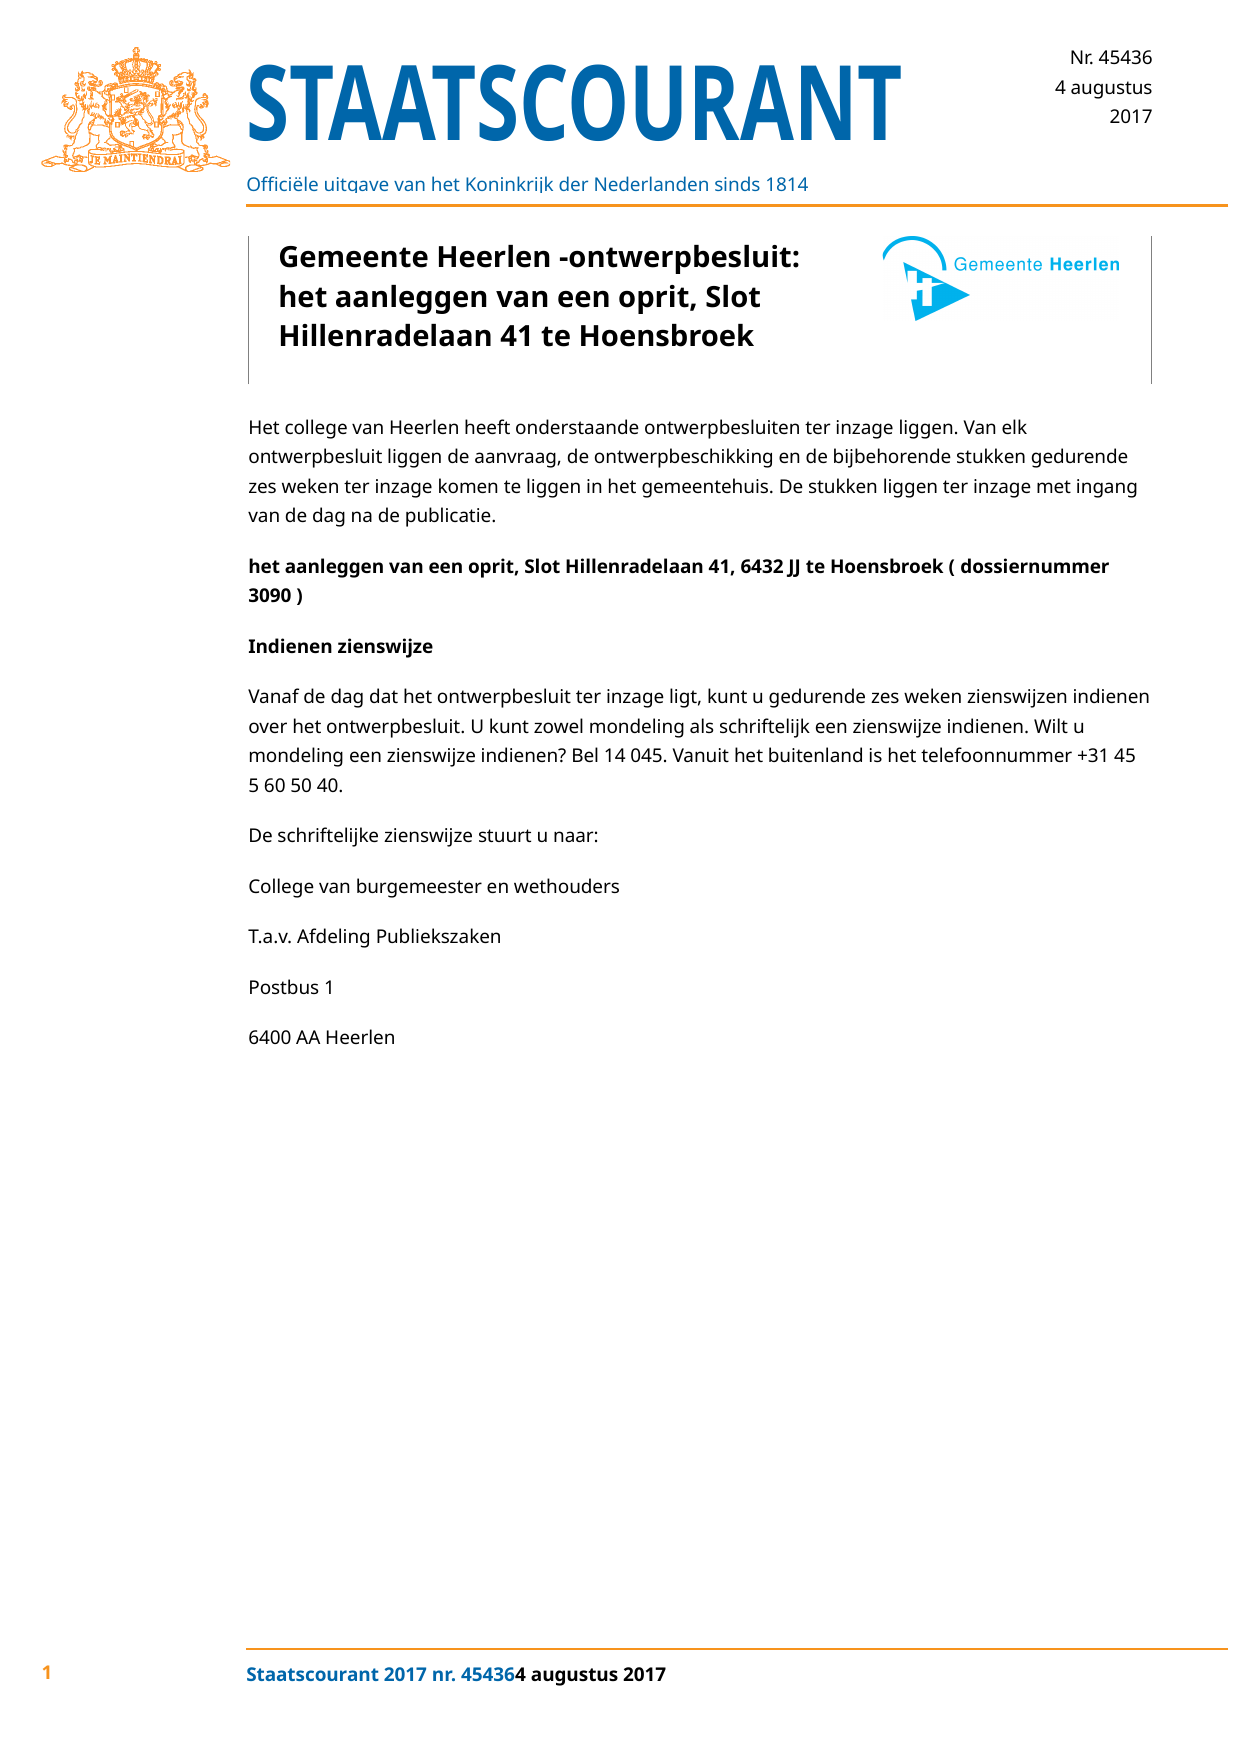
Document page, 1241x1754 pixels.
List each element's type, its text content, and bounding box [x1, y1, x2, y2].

text 6400 AA Heerlen [248, 1024, 1152, 1050]
text Postbus 1 [248, 974, 1152, 1000]
text T.a.v. Afdeling Publiekszaken [248, 923, 1152, 949]
text het aanleggen van een oprit, Slot Hillenradelaan 41, 6432 JJ te Hoensbroek ( dossiernummer 3090 ) [248, 553, 1152, 608]
picture [41, 47, 231, 172]
picture [882, 236, 903, 252]
text Indienen zienswijze [248, 633, 1152, 659]
text Vanaf de dag dat het ontwerpbesluit ter inzage ligt, kunt u gedurende zes weken zienswijzen indienen over het ontwerpbesluit. U kunt zowel mondeling als schriftelijk een zienswijze indienen. Wilt u mondeling een zienswijze indienen? Bel 14 045. Vanuit het buitenland is het telefoonnummer +31 45 5 60 50 40. [248, 683, 1152, 798]
table_header Gemeente Heerlen -ontwerpbesluit: het aanleggen van een oprit, Slot Hillenradelaan 41 te Hoensbroek [249, 236, 850, 384]
table_header [850, 236, 1151, 384]
picture [882, 236, 1119, 321]
text College van burgemeester en wethouders [248, 873, 1152, 899]
text Het college van Heerlen heeft onderstaande ontwerpbesluiten ter inzage liggen. Van elk ontwerpbesluit liggen de aanvraag, de ontwerpbeschikking en de bijbehorende stukken gedurende zes weken ter inzage komen te liggen in het gemeentehuis. De stukken liggen ter inzage met ingang van de dag na de publicatie. [248, 414, 1152, 528]
text De schriftelijke zienswijze stuurt u naar: [248, 823, 1152, 848]
